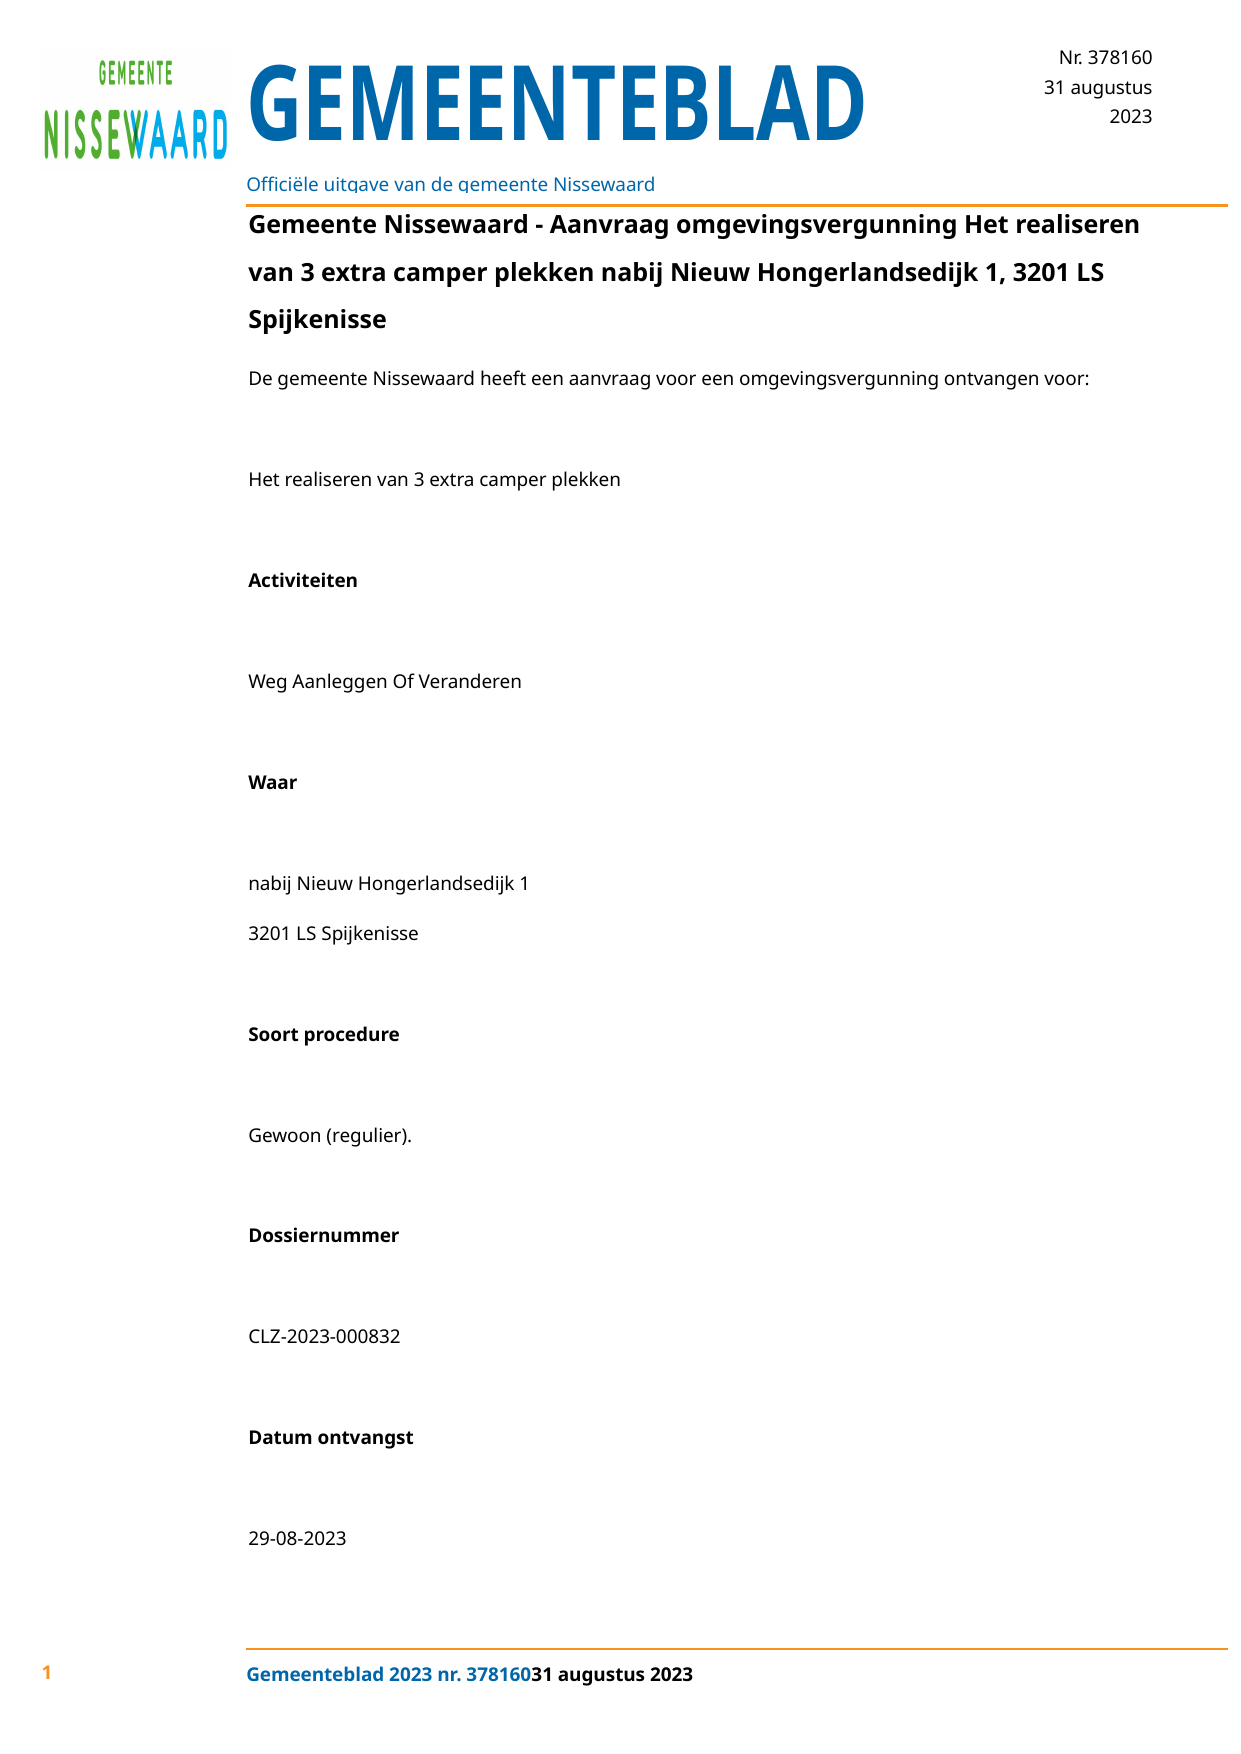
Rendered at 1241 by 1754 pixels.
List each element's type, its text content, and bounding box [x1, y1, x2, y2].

text Het realiseren van 3 extra camper plekken [248, 466, 1152, 492]
text 29-08-2023 [248, 1525, 1152, 1551]
text Activiteiten [248, 567, 1152, 593]
text Gemeente Nissewaard - Aanvraag omgevingsvergunning Het realiseren van 3 extra camper plekken nabij Nieuw Hongerlandsedijk 1, 3201 LS Spijkenisse [248, 207, 1152, 336]
text 3201 LS Spijkenisse [248, 920, 1152, 946]
text Waar [248, 769, 1152, 794]
text Dossiernummer [248, 1223, 1152, 1248]
text Soort procedure [248, 1021, 1152, 1047]
text CLZ-2023-000832 [248, 1323, 1152, 1349]
text nabij Nieuw Hongerlandsedijk 1 [248, 870, 1152, 895]
text Datum ontvangst [248, 1424, 1152, 1450]
picture [41, 47, 231, 172]
text Weg Aanleggen Of Veranderen [248, 668, 1152, 694]
text Gewoon (regulier). [248, 1122, 1152, 1147]
text De gemeente Nissewaard heeft een aanvraag voor een omgevingsvergunning ontvangen voor: [248, 366, 1152, 391]
